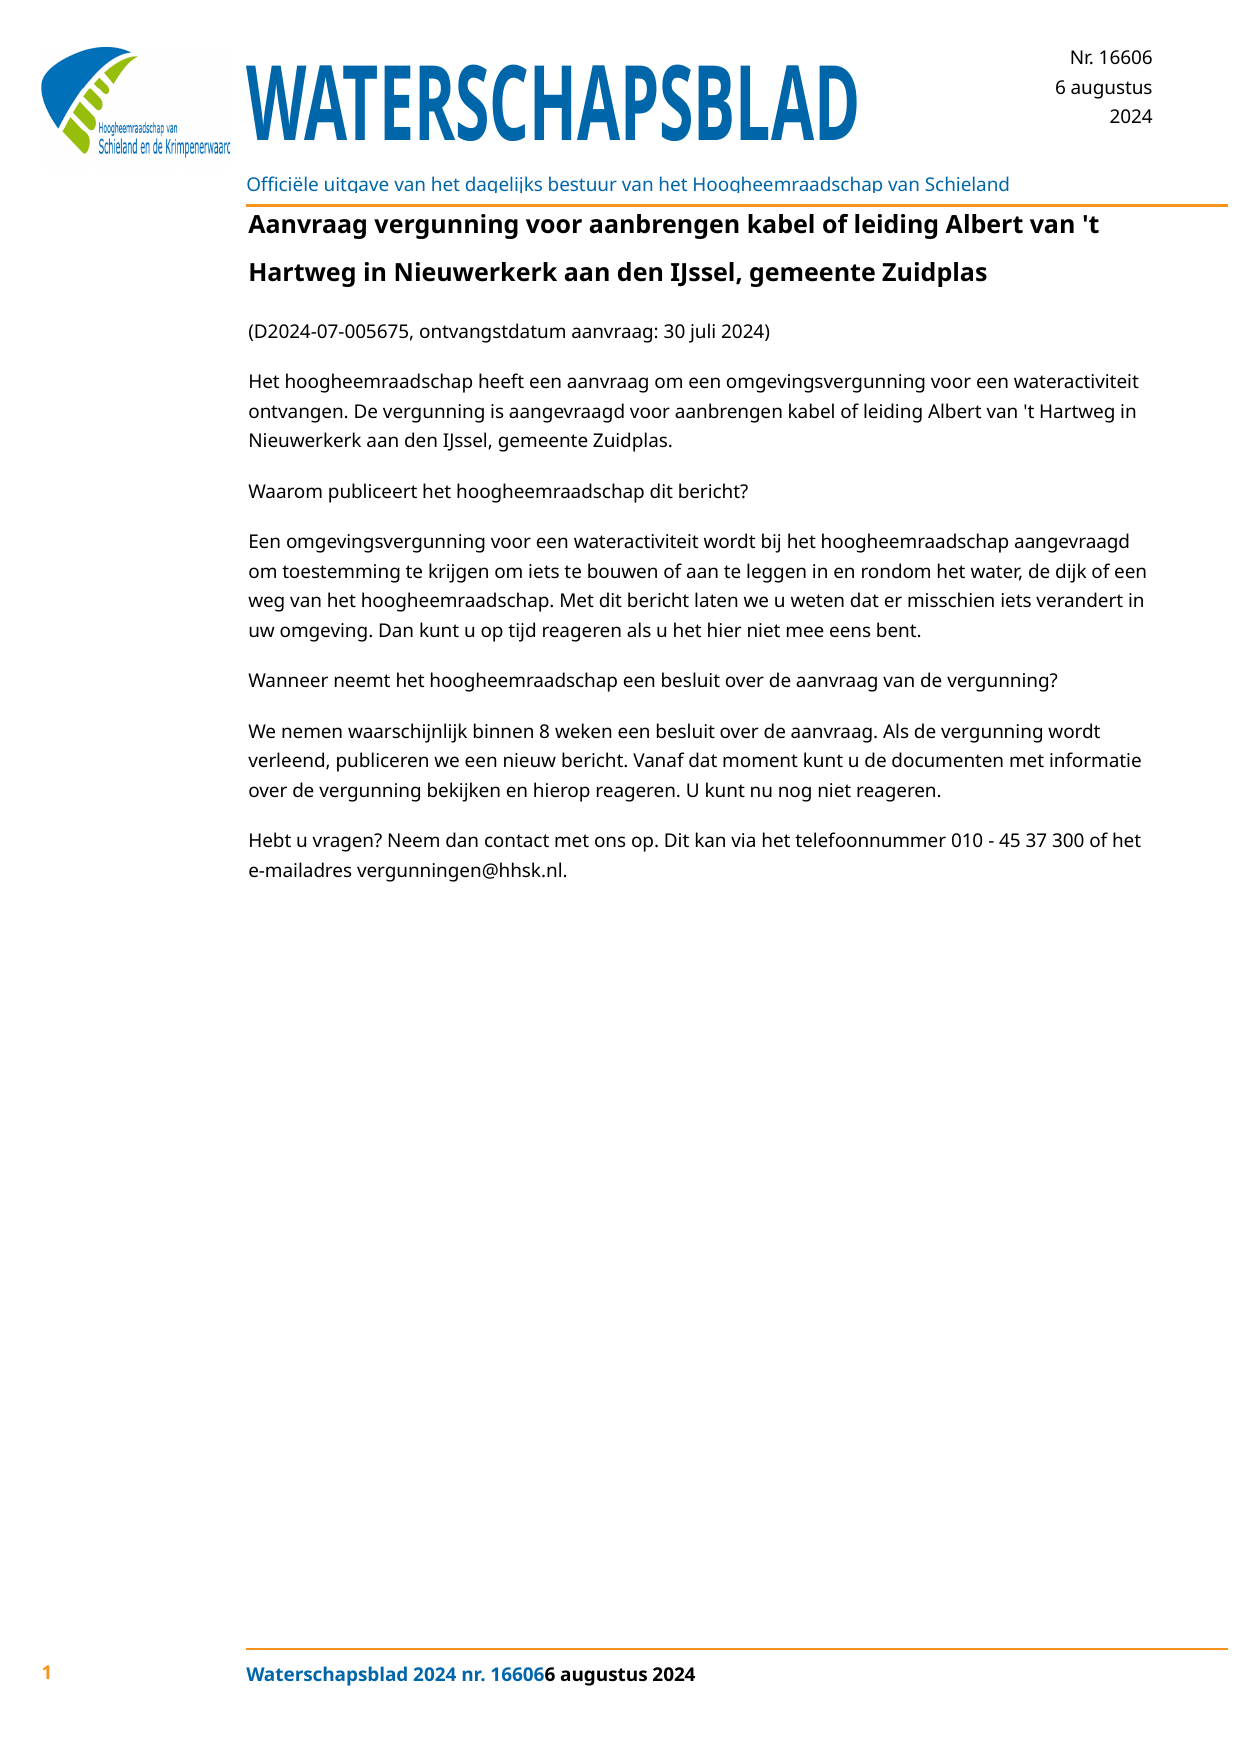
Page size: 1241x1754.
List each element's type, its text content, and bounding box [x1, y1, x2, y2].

picture [41, 47, 231, 172]
text Een omgevingsvergunning voor een wateractiviteit wordt bij het hoogheemraadschap aangevraagd om toestemming te krijgen om iets te bouwen of aan te leggen in en rondom het water, de dijk of een weg van het hoogheemraadschap. Met dit bericht laten we u weten dat er misschien iets verandert in uw omgeving. Dan kunt u op tijd reageren als u het hier niet mee eens bent. [248, 528, 1152, 643]
text Aanvraag vergunning voor aanbrengen kabel of leiding Albert van 't Hartweg in Nieuwerkerk aan den IJssel, gemeente Zuidplas [248, 207, 1152, 288]
text (D2024-07-005675, ontvangstdatum aanvraag: 30 juli 2024) [248, 318, 1152, 344]
text Wanneer neemt het hoogheemraadschap een besluit over de aanvraag van de vergunning? [248, 667, 1152, 693]
text Hebt u vragen? Neem dan contact met ons op. Dit kan via het telefoonnummer 010 - 45 37 300 of het e-mailadres vergunningen@hhsk.nl. [248, 827, 1152, 883]
text We nemen waarschijnlijk binnen 8 weken een besluit over de aanvraag. Als de vergunning wordt verleend, publiceren we een nieuw bericht. Vanaf dat moment kunt u de documenten met informatie over de vergunning bekijken en hierop reageren. U kunt nu nog niet reageren. [248, 718, 1152, 803]
text Het hoogheemraadschap heeft een aanvraag om een omgevingsvergunning voor een wateractiviteit ontvangen. De vergunning is aangevraagd voor aanbrengen kabel of leiding Albert van 't Hartweg in Nieuwerkerk aan den IJssel, gemeente Zuidplas. [248, 368, 1152, 453]
text Waarom publiceert het hoogheemraadschap dit bericht? [248, 478, 1152, 504]
